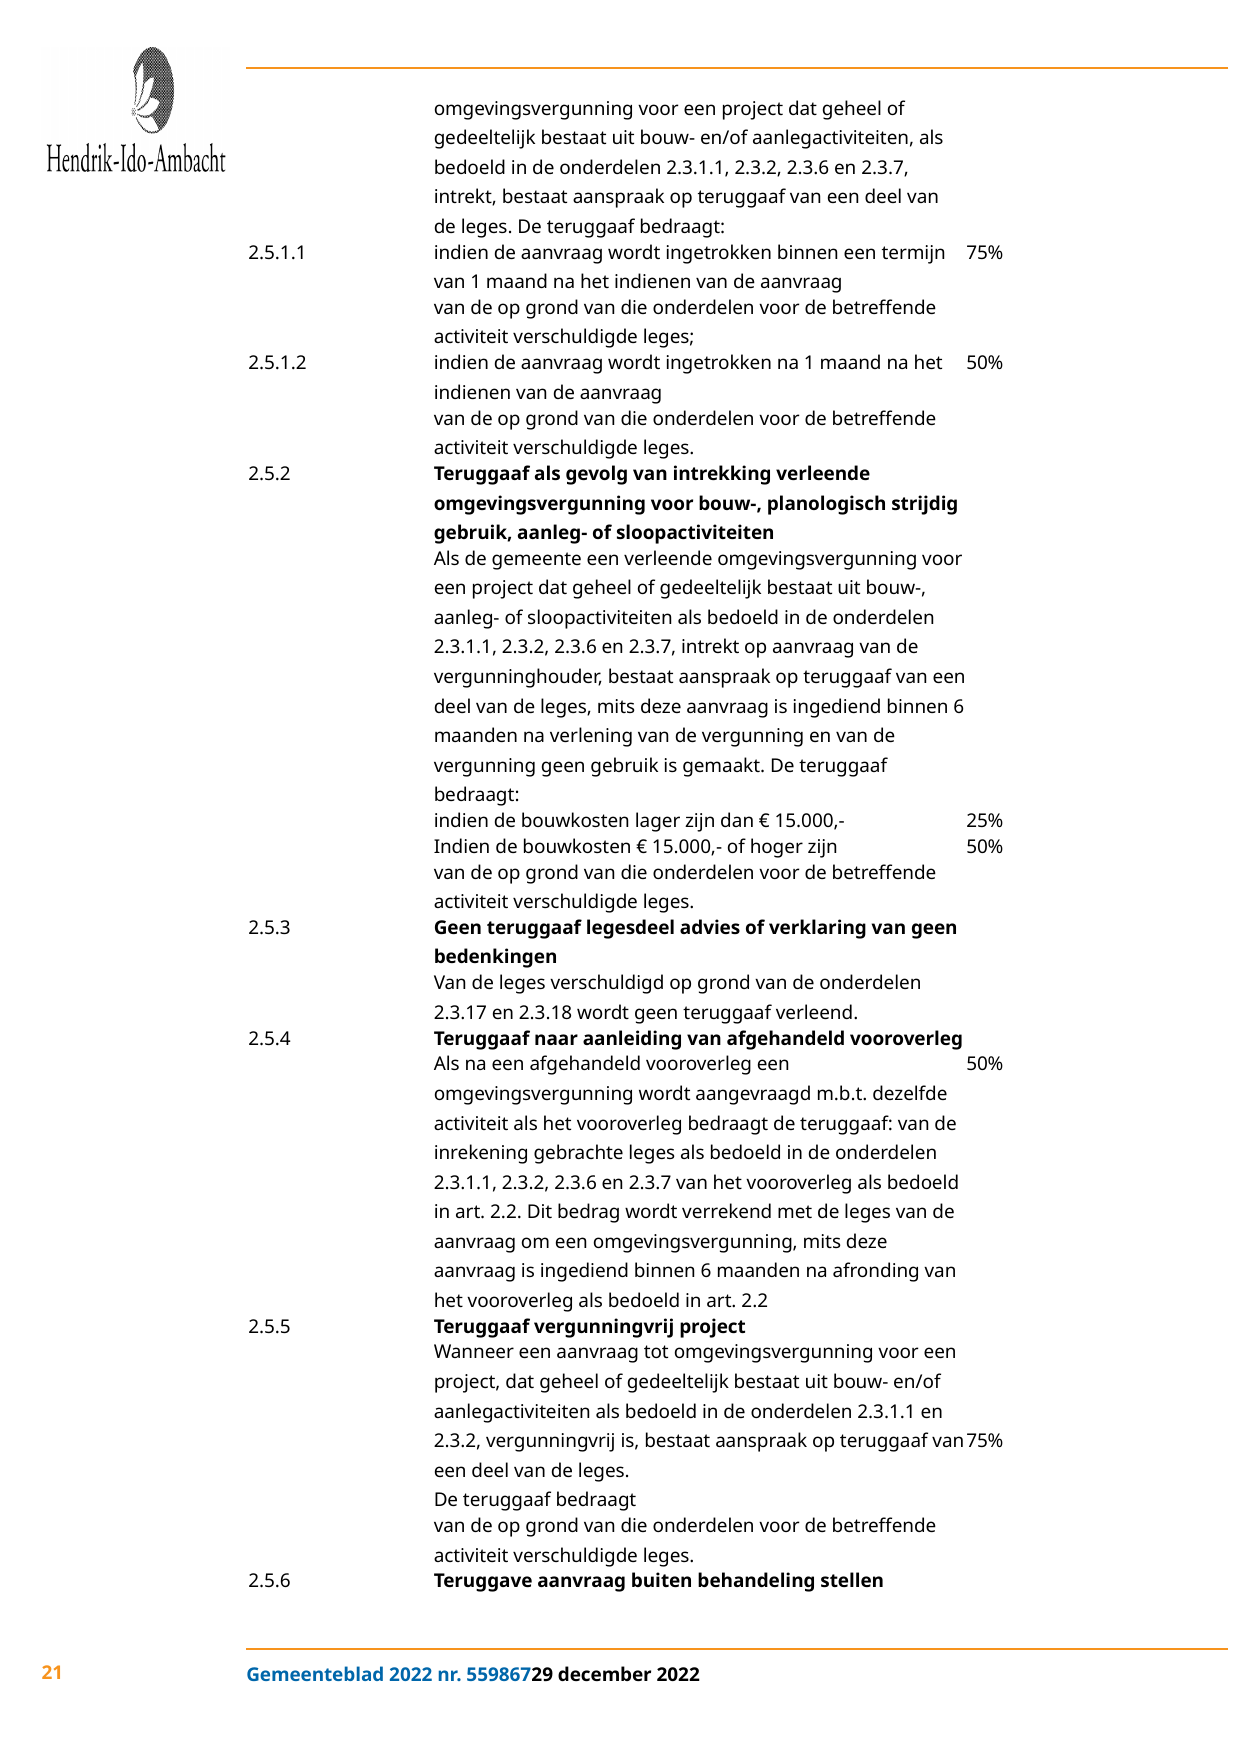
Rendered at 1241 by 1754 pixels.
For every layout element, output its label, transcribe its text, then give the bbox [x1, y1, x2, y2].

table_cell Indien de bouwkosten € 15.000,- of hoger zijn [434, 833, 966, 859]
table_cell [248, 970, 433, 1025]
table_cell [966, 1568, 1152, 1593]
table_cell 2.5.1.2 [248, 350, 433, 405]
table_cell omgevingsvergunning voor een project dat geheel of gedeeltelijk bestaat uit bouw- en/of aanlegactiviteiten, als bedoeld in de onderdelen 2.3.1.1, 2.3.2, 2.3.6 en 2.3.7, intrekt, bestaat aanspraak op teruggaaf van een deel van de leges. De teruggaaf bedraagt: [434, 95, 966, 239]
table_cell van de op grond van die onderdelen voor de betreffende activiteit verschuldigde leges; [434, 294, 966, 349]
table_cell 2.5.1.1 [248, 239, 433, 294]
table_cell van de op grond van die onderdelen voor de betreffende activiteit verschuldigde leges. [434, 405, 966, 460]
table_cell [248, 294, 433, 349]
table_cell 50% [966, 1051, 1152, 1313]
table_cell [966, 545, 1152, 807]
table_cell 75% [966, 239, 1152, 294]
table_cell [248, 833, 433, 859]
table_cell 2.5.3 [248, 914, 433, 969]
table_cell [248, 808, 433, 833]
table_cell Teruggaaf als gevolg van intrekking verleende omgevingsvergunning voor bouw-, planologisch strijdig gebruik, aanleg- of sloopactiviteiten [434, 460, 966, 545]
table_cell 50% [966, 350, 1152, 405]
table_cell Van de leges verschuldigd op grond van de onderdelen 2.3.17 en 2.3.18 wordt geen teruggaaf verleend. [434, 970, 966, 1025]
table_cell [966, 460, 1152, 545]
table_cell van de op grond van die onderdelen voor de betreffende activiteit verschuldigde leges. [434, 1512, 966, 1568]
table_cell 2.5.2 [248, 460, 433, 545]
table_cell 50% [966, 833, 1152, 859]
table_cell Als de gemeente een verleende omgevingsvergunning voor een project dat geheel of gedeeltelijk bestaat uit bouw-, aanleg- of sloopactiviteiten als bedoeld in de onderdelen 2.3.1.1, 2.3.2, 2.3.6 en 2.3.7, intrekt op aanvraag van de vergunninghouder, bestaat aanspraak op teruggaaf van een deel van de leges, mits deze aanvraag is ingediend binnen 6 maanden na verlening van de vergunning en van de vergunning geen gebruik is gemaakt. De teruggaaf bedraagt: [434, 545, 966, 807]
table_cell [966, 95, 1152, 239]
table_cell 75% [966, 1339, 1152, 1512]
table_cell Wanneer een aanvraag tot omgevingsvergunning voor een project, dat geheel of gedeeltelijk bestaat uit bouw- en/of aanlegactiviteiten als bedoeld in de onderdelen 2.3.1.1 en 2.3.2, vergunningvrij is, bestaat aanspraak op teruggaaf van een deel van de leges. De teruggaaf bedraagt [434, 1339, 966, 1512]
picture [41, 47, 231, 172]
table_cell Geen teruggaaf legesdeel advies of verklaring van geen bedenkingen [434, 914, 966, 969]
table_cell [966, 294, 1152, 349]
table_cell indien de bouwkosten lager zijn dan € 15.000,- [434, 808, 966, 833]
table_cell [966, 405, 1152, 460]
table_cell [248, 545, 433, 807]
table_cell [966, 1025, 1152, 1051]
table_cell indien de aanvraag wordt ingetrokken na 1 maand na het indienen van de aanvraag [434, 350, 966, 405]
table_cell Teruggaaf vergunningvrij project [434, 1313, 966, 1339]
table_cell [248, 405, 433, 460]
table_cell [966, 1313, 1152, 1339]
table_cell van de op grond van die onderdelen voor de betreffende activiteit verschuldigde leges. [434, 859, 966, 914]
table_cell [248, 1051, 433, 1313]
table_cell Teruggaaf naar aanleiding van afgehandeld vooroverleg [434, 1025, 966, 1051]
table_cell 2.5.6 [248, 1568, 433, 1593]
table_cell [248, 1512, 433, 1568]
table_cell indien de aanvraag wordt ingetrokken binnen een termijn van 1 maand na het indienen van de aanvraag [434, 239, 966, 294]
table_cell 2.5.5 [248, 1313, 433, 1339]
table_cell [966, 914, 1152, 969]
table_cell Als na een afgehandeld vooroverleg een omgevingsvergunning wordt aangevraagd m.b.t. dezelfde activiteit als het vooroverleg bedraagt de teruggaaf: van de inrekening gebrachte leges als bedoeld in de onderdelen 2.3.1.1, 2.3.2, 2.3.6 en 2.3.7 van het vooroverleg als bedoeld in art. 2.2. Dit bedrag wordt verrekend met de leges van de aanvraag om een omgevingsvergunning, mits deze aanvraag is ingediend binnen 6 maanden na afronding van het vooroverleg als bedoeld in art. 2.2 [434, 1051, 966, 1313]
table_cell [248, 95, 433, 239]
table_cell [966, 1512, 1152, 1568]
table_cell 2.5.4 [248, 1025, 433, 1051]
table_cell 25% [966, 808, 1152, 833]
table_cell [966, 859, 1152, 914]
table_cell Teruggave aanvraag buiten behandeling stellen [434, 1568, 966, 1593]
table_cell [966, 970, 1152, 1025]
table_cell [248, 859, 433, 914]
table_cell [248, 1339, 433, 1512]
